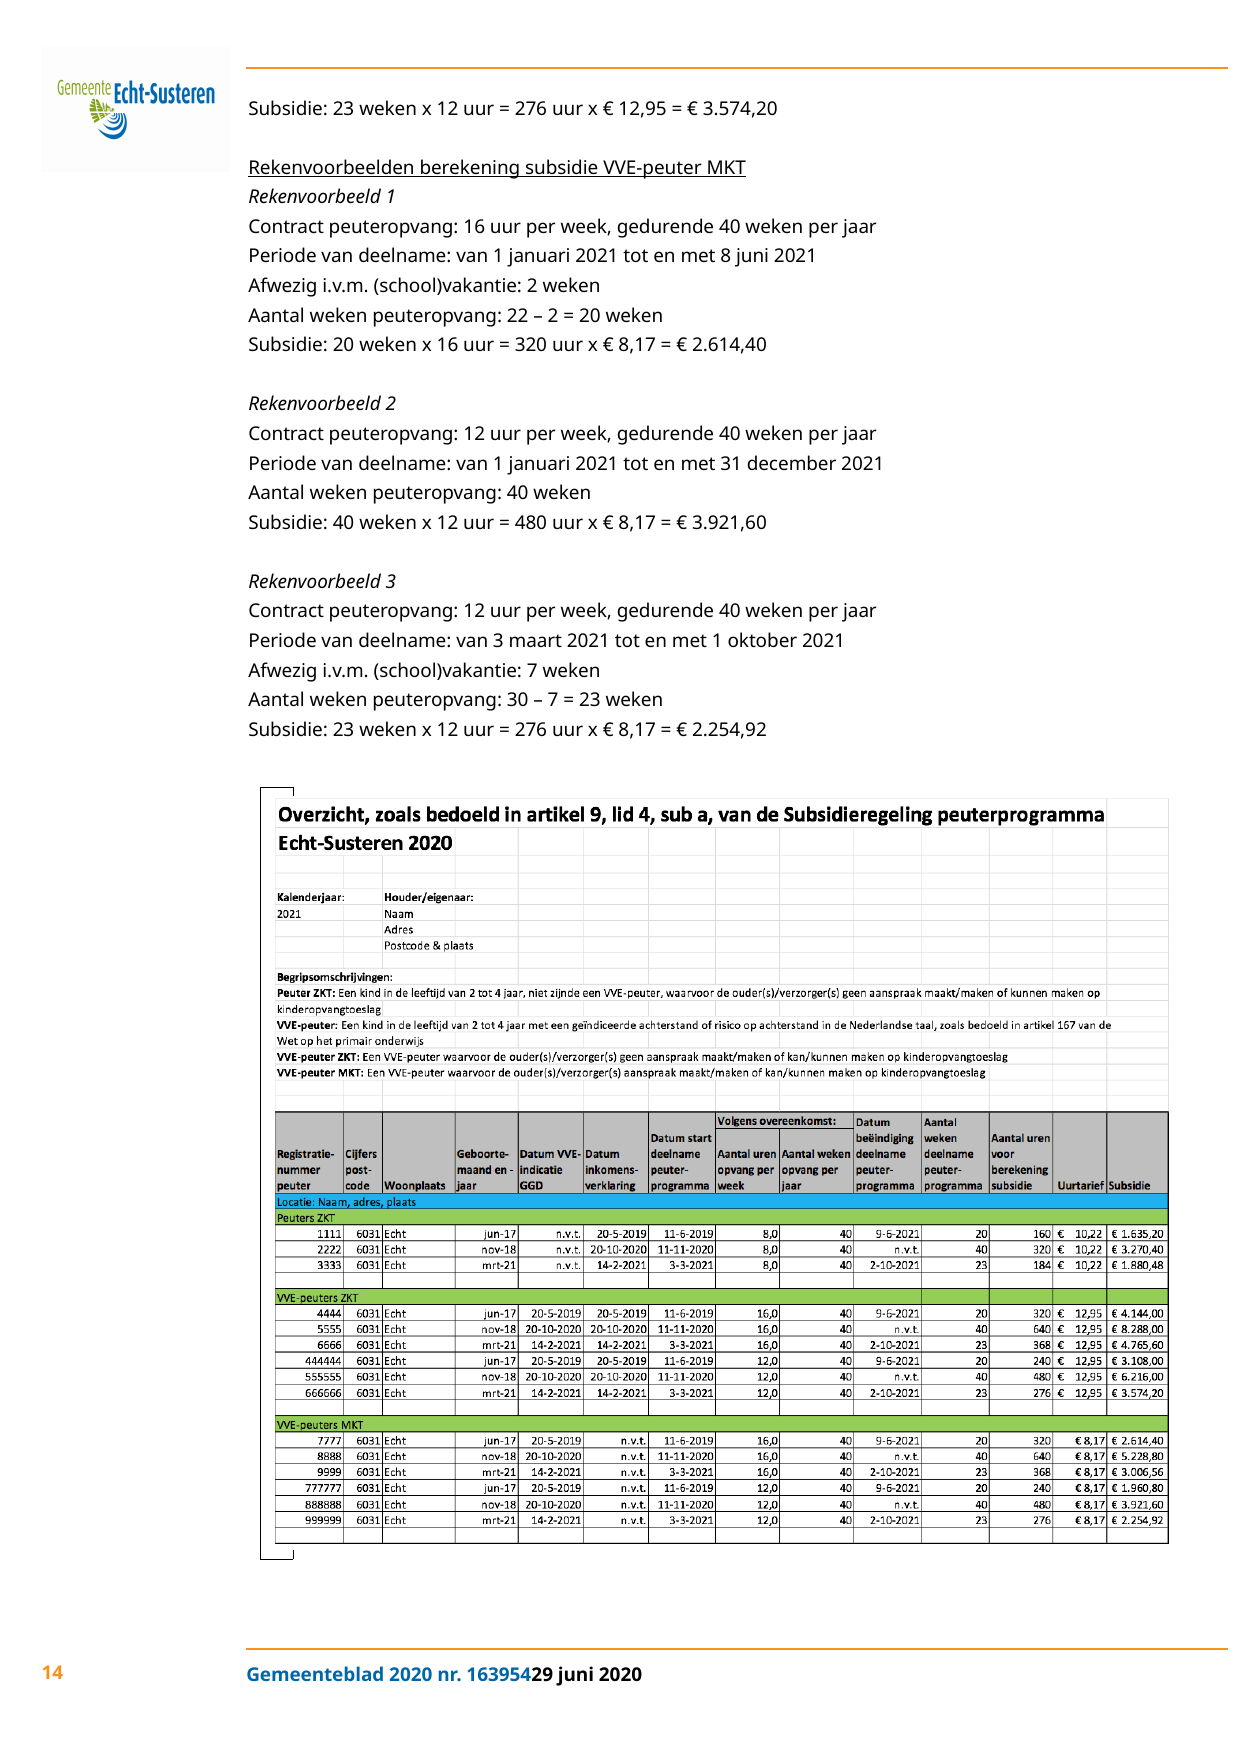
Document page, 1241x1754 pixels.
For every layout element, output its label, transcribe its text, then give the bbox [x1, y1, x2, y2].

text Subsidie: 23 weken x 12 uur = 276 uur x € 8,17 = € 2.254,92 [248, 716, 1152, 742]
text Rekenvoorbeeld 3 [248, 568, 1152, 594]
text Aantal weken peuteropvang: 30 – 7 = 23 weken [248, 686, 1152, 712]
text Rekenvoorbeeld 1 [248, 183, 1152, 209]
text Subsidie: 20 weken x 16 uur = 320 uur x € 8,17 = € 2.614,40 [248, 331, 1152, 357]
picture [41, 47, 231, 172]
text Rekenvoorbeelden berekening subsidie VVE-peuter MKT [248, 154, 1152, 180]
text Afwezig i.v.m. (school)vakantie: 2 weken [248, 272, 1152, 298]
text Subsidie: 40 weken x 12 uur = 480 uur x € 8,17 = € 3.921,60 [248, 509, 1152, 535]
text Periode van deelname: van 1 januari 2021 tot en met 8 juni 2021 [248, 243, 1152, 268]
picture [268, 796, 1173, 1550]
text Periode van deelname: van 1 januari 2021 tot en met 31 december 2021 [248, 450, 1152, 476]
text Periode van deelname: van 3 maart 2021 tot en met 1 oktober 2021 [248, 627, 1152, 653]
text Afwezig i.v.m. (school)vakantie: 7 weken [248, 657, 1152, 683]
text Contract peuteropvang: 12 uur per week, gedurende 40 weken per jaar [248, 598, 1152, 623]
text Contract peuteropvang: 16 uur per week, gedurende 40 weken per jaar [248, 213, 1152, 239]
text Aantal weken peuteropvang: 22 – 2 = 20 weken [248, 302, 1152, 328]
text Rekenvoorbeeld 2 [248, 391, 1152, 416]
text Aantal weken peuteropvang: 40 weken [248, 479, 1152, 505]
text Contract peuteropvang: 12 uur per week, gedurende 40 weken per jaar [248, 420, 1152, 446]
text Subsidie: 23 weken x 12 uur = 276 uur x € 12,95 = € 3.574,20 [248, 95, 1152, 121]
